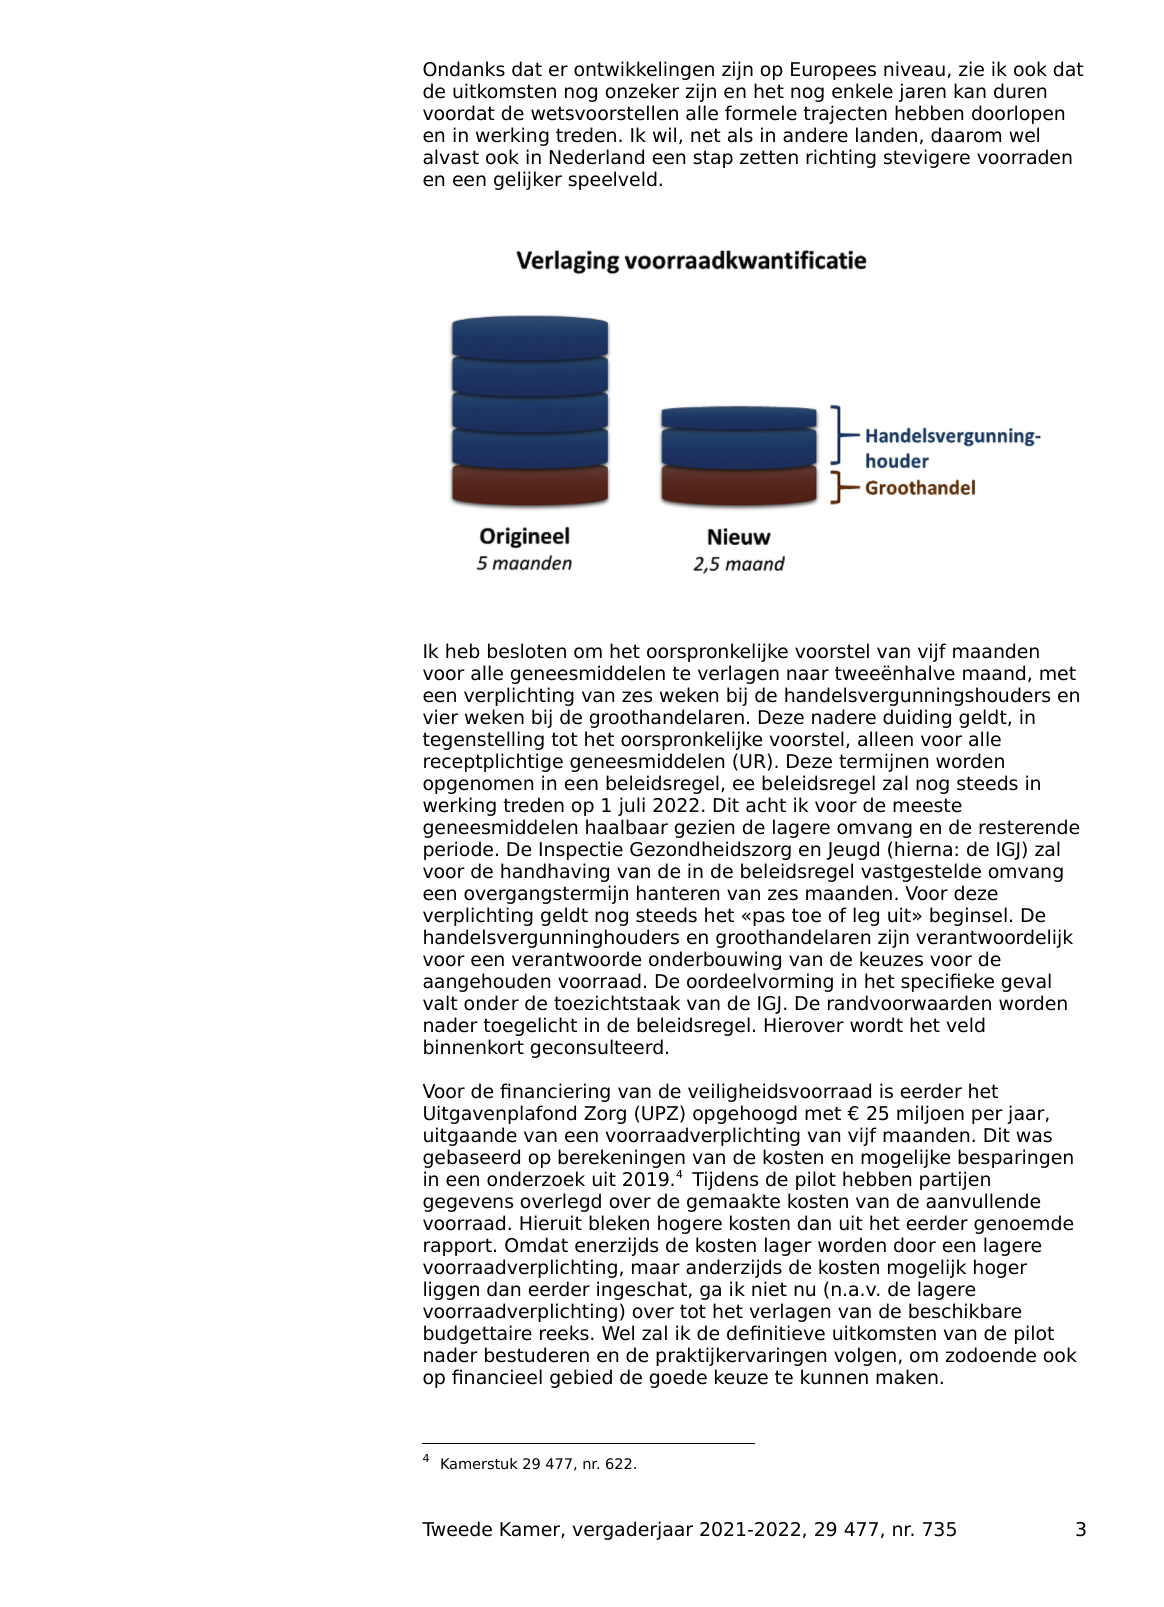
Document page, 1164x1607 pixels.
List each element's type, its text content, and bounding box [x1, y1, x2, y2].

picture [422, 213, 1072, 597]
text Kamerstuk 29 477, nr. 622. [422, 1452, 1087, 1474]
text Voor de financiering van de veiligheidsvoorraad is eerder het Uitgavenplafond Zorg (UPZ) opgehoogd met € 25 miljoen per jaar, uitgaande van een voorraadverplichting van vijf maanden. Dit was gebaseerd op berekeningen van de kosten en mogelijke besparingen in een onderzoek uit 2019. Tijdens de pilot hebben partijen gegevens overlegd over de gemaakte kosten van de aanvullende voorraad. Hieruit bleken hogere kosten dan uit het eerder genoemde rapport. Omdat enerzijds de kosten lager worden door een lagere voorraadverplichting, maar anderzijds de kosten mogelijk hoger liggen dan eerder ingeschat, ga ik niet nu (n.a.v. de lagere voorraadverplichting) over tot het verlagen van de beschikbare budgettaire reeks. Wel zal ik de definitieve uitkomsten van de pilot nader bestuderen en de praktijkervaringen volgen, om zodoende ook op financieel gebied de goede keuze te kunnen maken. [422, 1081, 1087, 1389]
text Ik heb besloten om het oorspronkelijke voorstel van vijf maanden voor alle geneesmiddelen te verlagen naar tweeënhalve maand, met een verplichting van zes weken bij de handelsvergunningshouders en vier weken bij de groothandelaren. Deze nadere duiding geldt, in tegenstelling tot het oorspronkelijke voorstel, alleen voor alle receptplichtige geneesmiddelen (UR). Deze termijnen worden opgenomen in een beleidsregel, ee beleidsregel zal nog steeds in werking treden op 1 juli 2022. Dit acht ik voor de meeste geneesmiddelen haalbaar gezien de lagere omvang en de resterende periode. De Inspectie Gezondheidszorg en Jeugd (hierna: de IGJ) zal voor de handhaving van de in de beleidsregel vastgestelde omvang een overgangstermijn hanteren van zes maanden. Voor deze verplichting geldt nog steeds het «pas toe of leg uit» beginsel. De handelsvergunninghouders en groothandelaren zijn verantwoordelijk voor een verantwoorde onderbouwing van de keuzes voor de aangehouden voorraad. De oordeelvorming in het specifieke geval valt onder de toezichtstaak van de IGJ. De randvoorwaarden worden nader toegelicht in de beleidsregel. Hierover wordt het veld binnenkort geconsulteerd. [422, 641, 1087, 1059]
text Ondanks dat er ontwikkelingen zijn op Europees niveau, zie ik ook dat de uitkomsten nog onzeker zijn en het nog enkele jaren kan duren voordat de wetsvoorstellen alle formele trajecten hebben doorlopen en in werking treden. Ik wil, net als in andere landen, daarom wel alvast ook in Nederland een stap zetten richting stevigere voorraden en een gelijker speelveld. [422, 59, 1087, 191]
